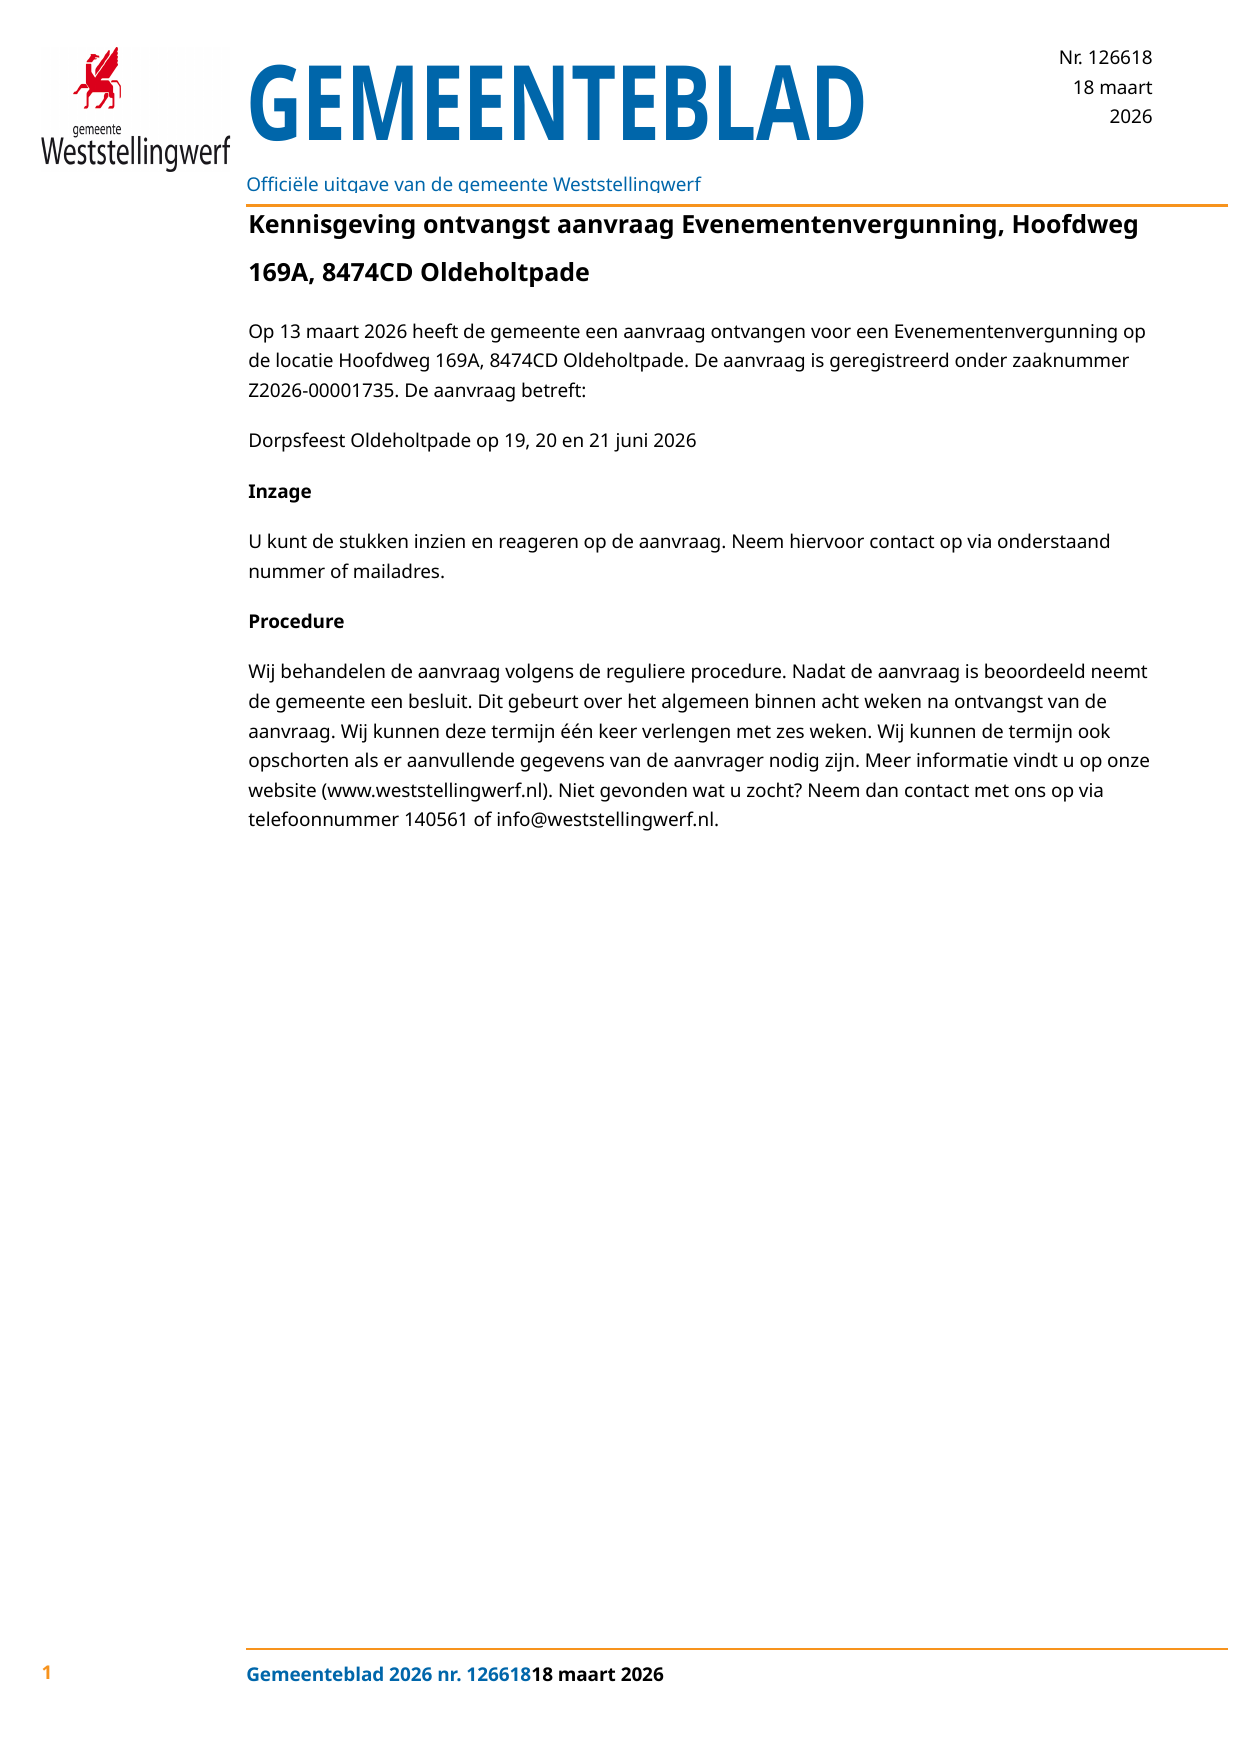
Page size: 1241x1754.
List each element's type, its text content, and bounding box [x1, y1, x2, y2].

text Dorpsfeest Oldeholtpade op 19, 20 en 21 juni 2026 [248, 427, 1152, 453]
picture [41, 47, 231, 172]
text Kennisgeving ontvangst aanvraag Evenementenvergunning, Hoofdweg 169A, 8474CD Oldeholtpade [248, 207, 1152, 288]
text Op 13 maart 2026 heeft de gemeente een aanvraag ontvangen voor een Evenementenvergunning op de locatie Hoofdweg 169A, 8474CD Oldeholtpade. De aanvraag is geregistreerd onder zaaknummer Z2026-00001735. De aanvraag betreft: [248, 318, 1152, 403]
text Procedure [248, 608, 1152, 634]
text Inzage [248, 478, 1152, 504]
text Wij behandelen de aanvraag volgens de reguliere procedure. Nadat de aanvraag is beoordeeld neemt de gemeente een besluit. Dit gebeurt over het algemeen binnen acht weken na ontvangst van de aanvraag. Wij kunnen deze termijn één keer verlengen met zes weken. Wij kunnen de termijn ook opschorten als er aanvullende gegevens van de aanvrager nodig zijn. Meer informatie vindt u op onze website (www.weststellingwerf.nl). Niet gevonden wat u zocht? Neem dan contact met ons op via telefoonnummer 140561 of info@weststellingwerf.nl. [248, 659, 1152, 832]
text U kunt de stukken inzien en reageren op de aanvraag. Neem hiervoor contact op via onderstaand nummer of mailadres. [248, 528, 1152, 584]
